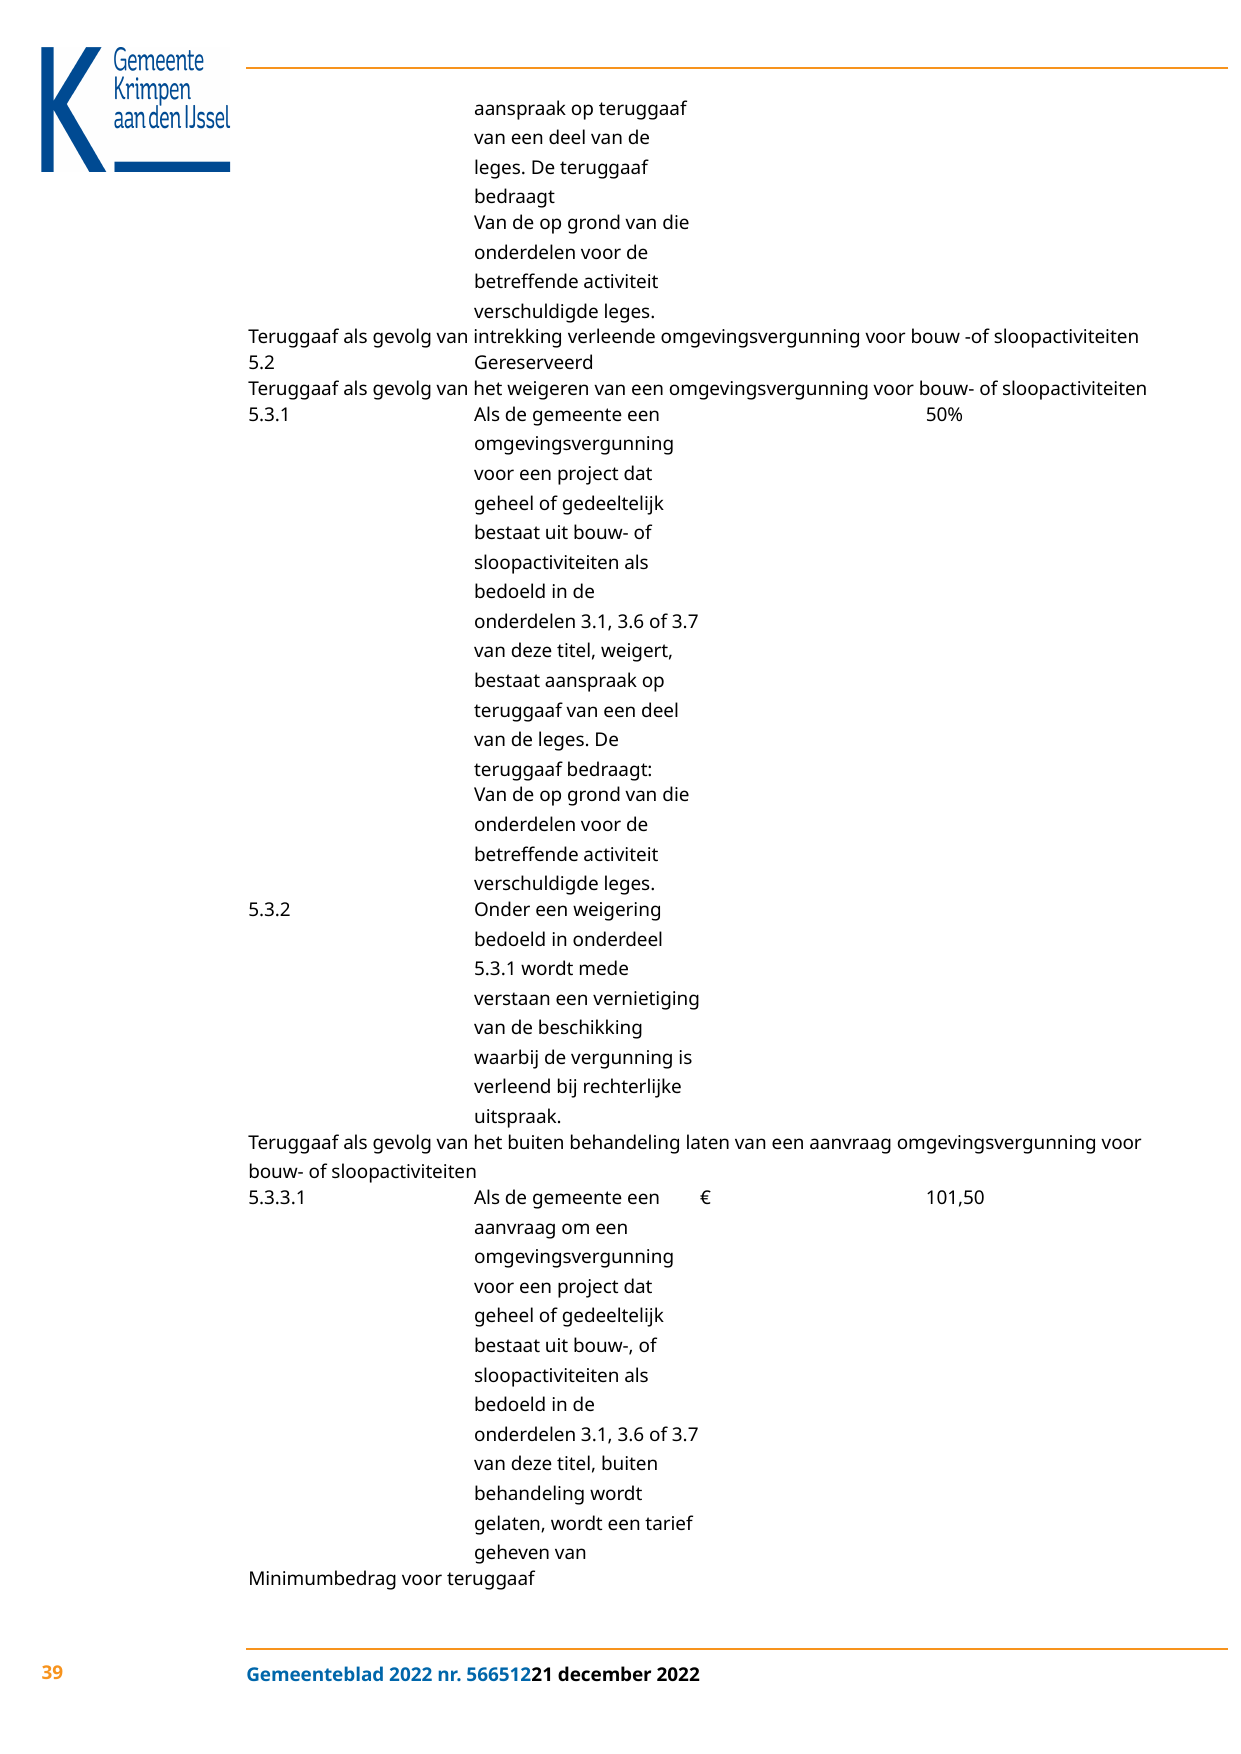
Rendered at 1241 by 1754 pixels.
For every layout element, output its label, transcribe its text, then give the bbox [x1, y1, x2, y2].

table_cell 50% [926, 401, 1152, 782]
table_cell Van de op grond van die onderdelen voor de betreffende activiteit verschuldigde leges. [474, 209, 700, 324]
table_cell [248, 782, 474, 896]
table_cell [926, 896, 1152, 1129]
table_cell [926, 209, 1152, 324]
table_header [926, 95, 1152, 209]
table_cell Minimumbedrag voor teruggaaf [248, 1565, 1152, 1591]
table_header [700, 95, 926, 209]
table_cell Onder een weigering bedoeld in onderdeel 5.3.1 wordt mede verstaan een vernietiging van de beschikking waarbij de vergunning is verleend bij rechterlijke uitspraak. [474, 896, 700, 1129]
table_header aanspraak op teruggaaf van een deel van de leges. De teruggaaf bedraagt [474, 95, 700, 209]
table_cell 5.3.1 [248, 401, 474, 782]
table_cell Teruggaaf als gevolg van het weigeren van een omgevingsvergunning voor bouw- of sloopactiviteiten [248, 375, 1152, 401]
table_cell [700, 896, 926, 1129]
table_cell [700, 350, 926, 375]
picture [41, 47, 231, 172]
table_cell [700, 782, 926, 896]
table_cell Van de op grond van die onderdelen voor de betreffende activiteit verschuldigde leges. [474, 782, 700, 896]
table_cell [926, 782, 1152, 896]
table_cell Gereserveerd [474, 350, 700, 375]
table_header [248, 95, 474, 209]
table_cell Als de gemeente een omgevingsvergunning voor een project dat geheel of gedeeltelijk bestaat uit bouw- of sloopactiviteiten als bedoeld in de onderdelen 3.1, 3.6 of 3.7 van deze titel, weigert, bestaat aanspraak op teruggaaf van een deel van de leges. De teruggaaf bedraagt: [474, 401, 700, 782]
table_cell [700, 209, 926, 324]
table_cell [700, 401, 926, 782]
table_cell 101,50 [926, 1184, 1152, 1565]
table_cell Teruggaaf als gevolg van het buiten behandeling laten van een aanvraag omgevingsvergunning voor bouw- of sloopactiviteiten [248, 1129, 1152, 1184]
table_cell 5.3.3.1 [248, 1184, 474, 1565]
table_cell Teruggaaf als gevolg van intrekking verleende omgevingsvergunning voor bouw -of sloopactiviteiten [248, 324, 1152, 349]
table_cell [248, 209, 474, 324]
table_cell 5.2 [248, 350, 474, 375]
table_cell Als de gemeente een aanvraag om een omgevingsvergunning voor een project dat geheel of gedeeltelijk bestaat uit bouw-, of sloopactiviteiten als bedoeld in de onderdelen 3.1, 3.6 of 3.7 van deze titel, buiten behandeling wordt gelaten, wordt een tarief geheven van [474, 1184, 700, 1565]
table_cell 5.3.2 [248, 896, 474, 1129]
table_cell [926, 350, 1152, 375]
table_cell € [700, 1184, 926, 1565]
